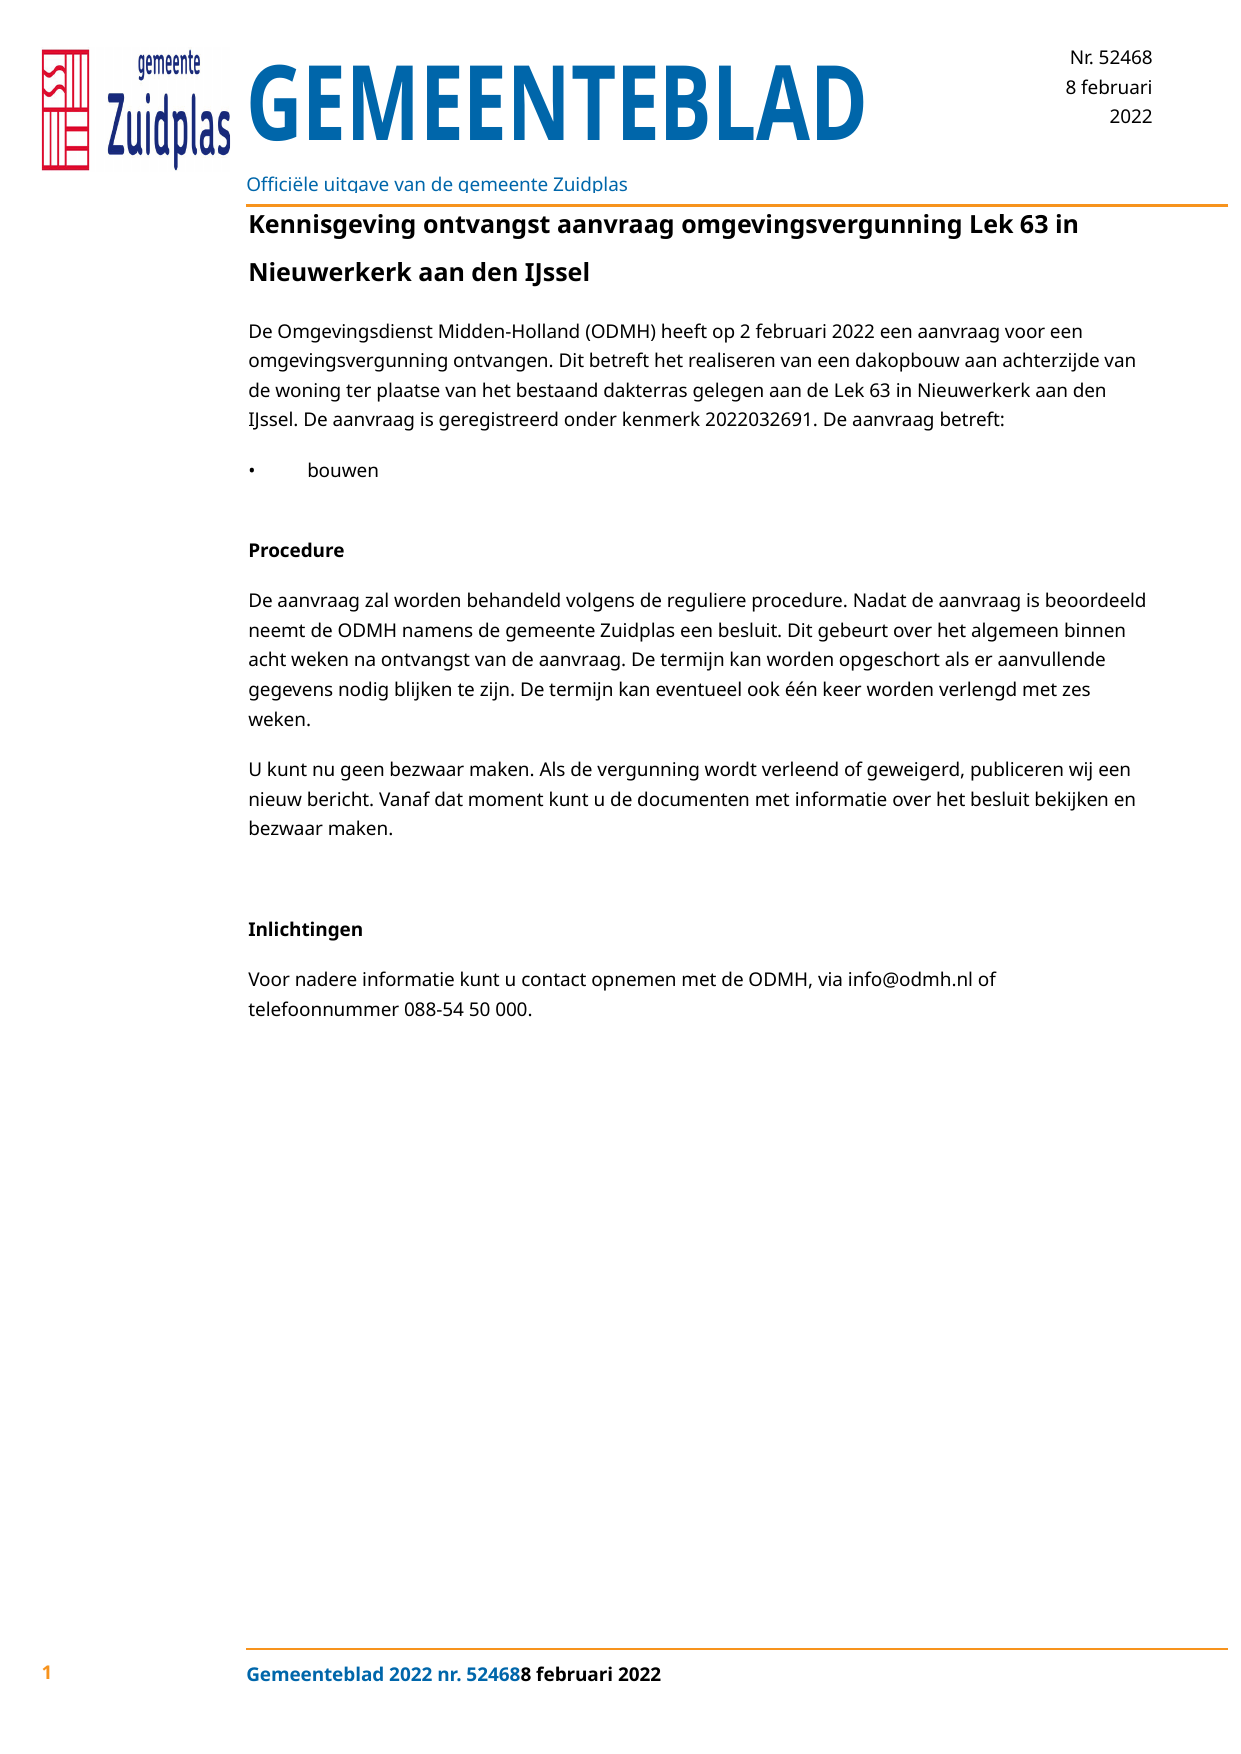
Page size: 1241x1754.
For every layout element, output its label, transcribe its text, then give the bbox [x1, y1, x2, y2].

list bouwen [248, 457, 1152, 483]
text De Omgevingsdienst Midden-Holland (ODMH) heeft op 2 februari 2022 een aanvraag voor een omgevingsvergunning ontvangen. Dit betreft het realiseren van een dakopbouw aan achterzijde van de woning ter plaatse van het bestaand dakterras gelegen aan de Lek 63 in Nieuwerkerk aan den IJssel. De aanvraag is geregistreerd onder kenmerk 2022032691. De aanvraag betreft: [248, 318, 1152, 432]
picture [41, 47, 231, 172]
text Inlichtingen [248, 916, 1152, 942]
text Kennisgeving ontvangst aanvraag omgevingsvergunning Lek 63 in Nieuwerkerk aan den IJssel [248, 207, 1152, 288]
text U kunt nu geen bezwaar maken. Als de vergunning wordt verleend of geweigerd, publiceren wij een nieuw bericht. Vanaf dat moment kunt u de documenten met informatie over het besluit bekijken en bezwaar maken. [248, 756, 1152, 841]
text Procedure [248, 537, 1152, 563]
text Voor nadere informatie kunt u contact opnemen met de ODMH, via info@odmh.nl of telefoonnummer 088-54 50 000. [248, 967, 1152, 1022]
text De aanvraag zal worden behandeld volgens de reguliere procedure. Nadat de aanvraag is beoordeeld neemt de ODMH namens de gemeente Zuidplas een besluit. Dit gebeurt over het algemeen binnen acht weken na ontvangst van de aanvraag. De termijn kan worden opgeschort als er aanvullende gegevens nodig blijken te zijn. De termijn kan eventueel ook één keer worden verlengd met zes weken. [248, 587, 1152, 732]
